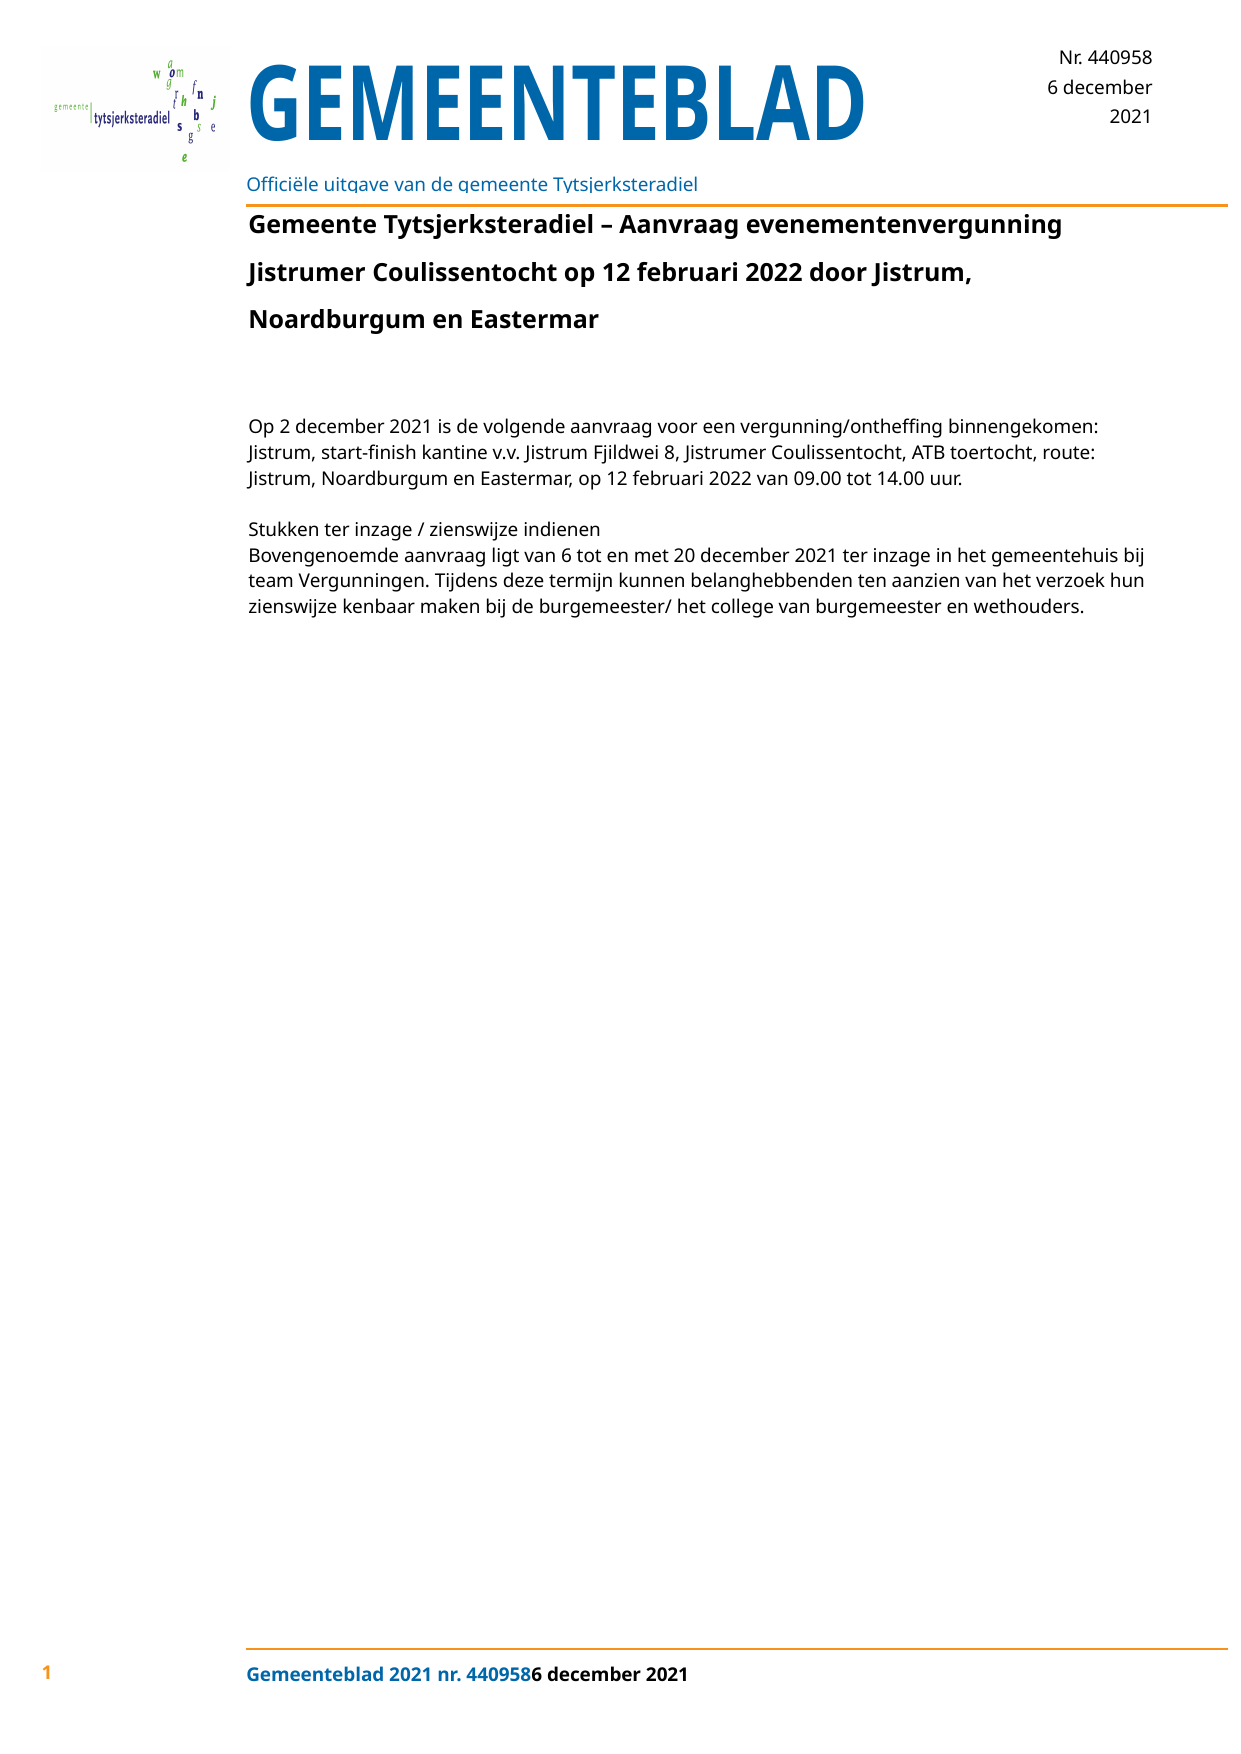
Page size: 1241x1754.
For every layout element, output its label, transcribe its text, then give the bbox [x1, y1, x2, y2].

text Op 2 december 2021 is de volgende aanvraag voor een vergunning/ontheffing binnengekomen: [248, 413, 1152, 439]
text Gemeente Tytsjerksteradiel – Aanvraag evenementenvergunning Jistrumer Coulissentocht op 12 februari 2022 door Jistrum, Noardburgum en Eastermar [248, 207, 1152, 336]
text Jistrum, start-finish kantine v.v. Jistrum Fjildwei 8, Jistrumer Coulissentocht, ATB toertocht, route: Jistrum, Noardburgum en Eastermar, op 12 februari 2022 van 09.00 tot 14.00 uur. [248, 439, 1152, 491]
picture [41, 47, 231, 172]
text Bovengenoemde aanvraag ligt van 6 tot en met 20 december 2021 ter inzage in het gemeentehuis bij team Vergunningen. Tijdens deze termijn kunnen belanghebbenden ten aanzien van het verzoek hun zienswijze kenbaar maken bij de burgemeester/ het college van burgemeester en wethouders. [248, 542, 1152, 619]
text Stukken ter inzage / zienswijze indienen [248, 516, 1152, 542]
